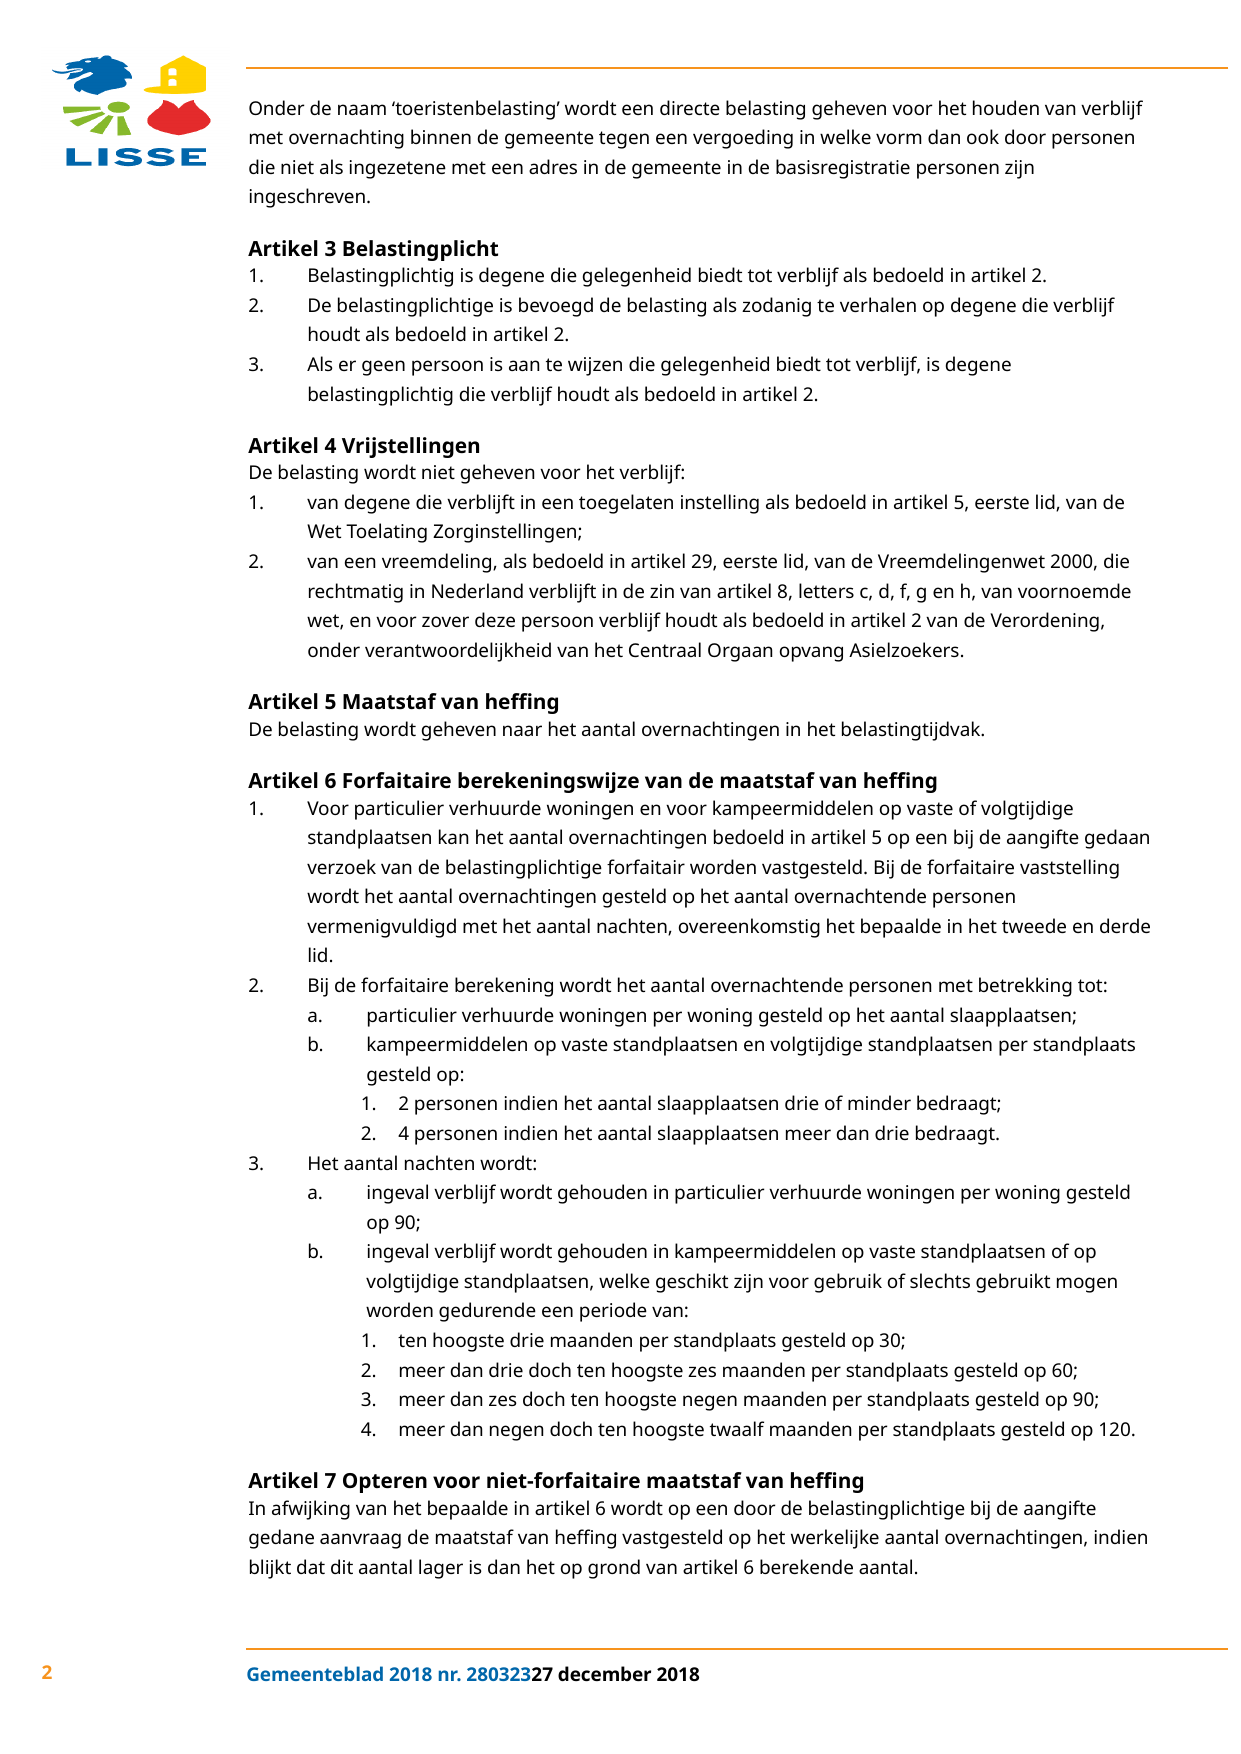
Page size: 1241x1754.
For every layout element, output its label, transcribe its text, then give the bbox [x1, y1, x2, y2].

list Bij de forfaitaire berekening wordt het aantal overnachtende personen met betrekking tot: [248, 972, 1152, 998]
list 4 personen indien het aantal slaapplaatsen meer dan drie bedraagt. [361, 1120, 1152, 1146]
list ten hoogste drie maanden per standplaats gesteld op 30; [361, 1327, 1152, 1353]
list meer dan zes doch ten hoogste negen maanden per standplaats gesteld op 90; [361, 1386, 1152, 1412]
text Artikel 5 Maatstaf van heffing [248, 687, 1152, 716]
list ingeval verblijf wordt gehouden in kampeermiddelen op vaste standplaatsen of op volgtijdige standplaatsen, welke geschikt zijn voor gebruik of slechts gebruikt mogen worden gedurende een periode van: [307, 1238, 1152, 1323]
text Artikel 7 Opteren voor niet-forfaitaire maatstaf van heffing [248, 1466, 1152, 1495]
text Artikel 4 Vrijstellingen [248, 431, 1152, 459]
text De belasting wordt geheven naar het aantal overnachtingen in het belastingtijdvak. [248, 716, 1152, 742]
list Het aantal nachten wordt: [248, 1150, 1152, 1176]
picture [41, 47, 231, 172]
list meer dan negen doch ten hoogste twaalf maanden per standplaats gesteld op 120. [361, 1416, 1152, 1442]
list kampeermiddelen op vaste standplaatsen en volgtijdige standplaatsen per standplaats gesteld op: [307, 1031, 1152, 1087]
text Onder de naam ‘toeristenbelasting’ wordt een directe belasting geheven voor het houden van verblijf met overnachting binnen de gemeente tegen een vergoeding in welke vorm dan ook door personen die niet als ingezetene met een adres in de gemeente in de basisregistratie personen zijn ingeschreven. [248, 95, 1152, 209]
list Belastingplichtig is degene die gelegenheid biedt tot verblijf als bedoeld in artikel 2. [248, 262, 1152, 288]
list van degene die verblijft in een toegelaten instelling als bedoeld in artikel 5, eerste lid, van de Wet Toelating Zorginstellingen; [248, 489, 1152, 544]
text In afwijking van het bepaalde in artikel 6 wordt op een door de belastingplichtige bij de aangifte gedane aanvraag de maatstaf van heffing vastgesteld op het werkelijke aantal overnachtingen, indien blijkt dat dit aantal lager is dan het op grond van artikel 6 berekende aantal. [248, 1495, 1152, 1580]
text Artikel 3 Belastingplicht [248, 234, 1152, 262]
list Als er geen persoon is aan te wijzen die gelegenheid biedt tot verblijf, is degene belastingplichtig die verblijf houdt als bedoeld in artikel 2. [248, 351, 1152, 406]
text De belasting wordt niet geheven voor het verblijf: [248, 459, 1152, 485]
text Artikel 6 Forfaitaire berekeningswijze van de maatstaf van heffing [248, 766, 1152, 795]
list van een vreemdeling, als bedoeld in artikel 29, eerste lid, van de Vreemdelingenwet 2000, die rechtmatig in Nederland verblijft in de zin van artikel 8, letters c, d, f, g en h, van voornoemde wet, en voor zover deze persoon verblijf houdt als bedoeld in artikel 2 van de Verordening, onder verantwoordelijkheid van het Centraal Orgaan opvang Asielzoekers. [248, 548, 1152, 663]
list particulier verhuurde woningen per woning gesteld op het aantal slaapplaatsen; [307, 1002, 1152, 1028]
list 2 personen indien het aantal slaapplaatsen drie of minder bedraagt; [361, 1091, 1152, 1116]
list meer dan drie doch ten hoogste zes maanden per standplaats gesteld op 60; [361, 1357, 1152, 1383]
list Voor particulier verhuurde woningen en voor kampeermiddelen op vaste of volgtijdige standplaatsen kan het aantal overnachtingen bedoeld in artikel 5 op een bij de aangifte gedaan verzoek van de belastingplichtige forfaitair worden vastgesteld. Bij de forfaitaire vaststelling wordt het aantal overnachtingen gesteld op het aantal overnachtende personen vermenigvuldigd met het aantal nachten, overeenkomstig het bepaalde in het tweede en derde lid. [248, 795, 1152, 968]
list ingeval verblijf wordt gehouden in particulier verhuurde woningen per woning gesteld op 90; [307, 1179, 1152, 1235]
list De belastingplichtige is bevoegd de belasting als zodanig te verhalen op degene die verblijf houdt als bedoeld in artikel 2. [248, 292, 1152, 347]
